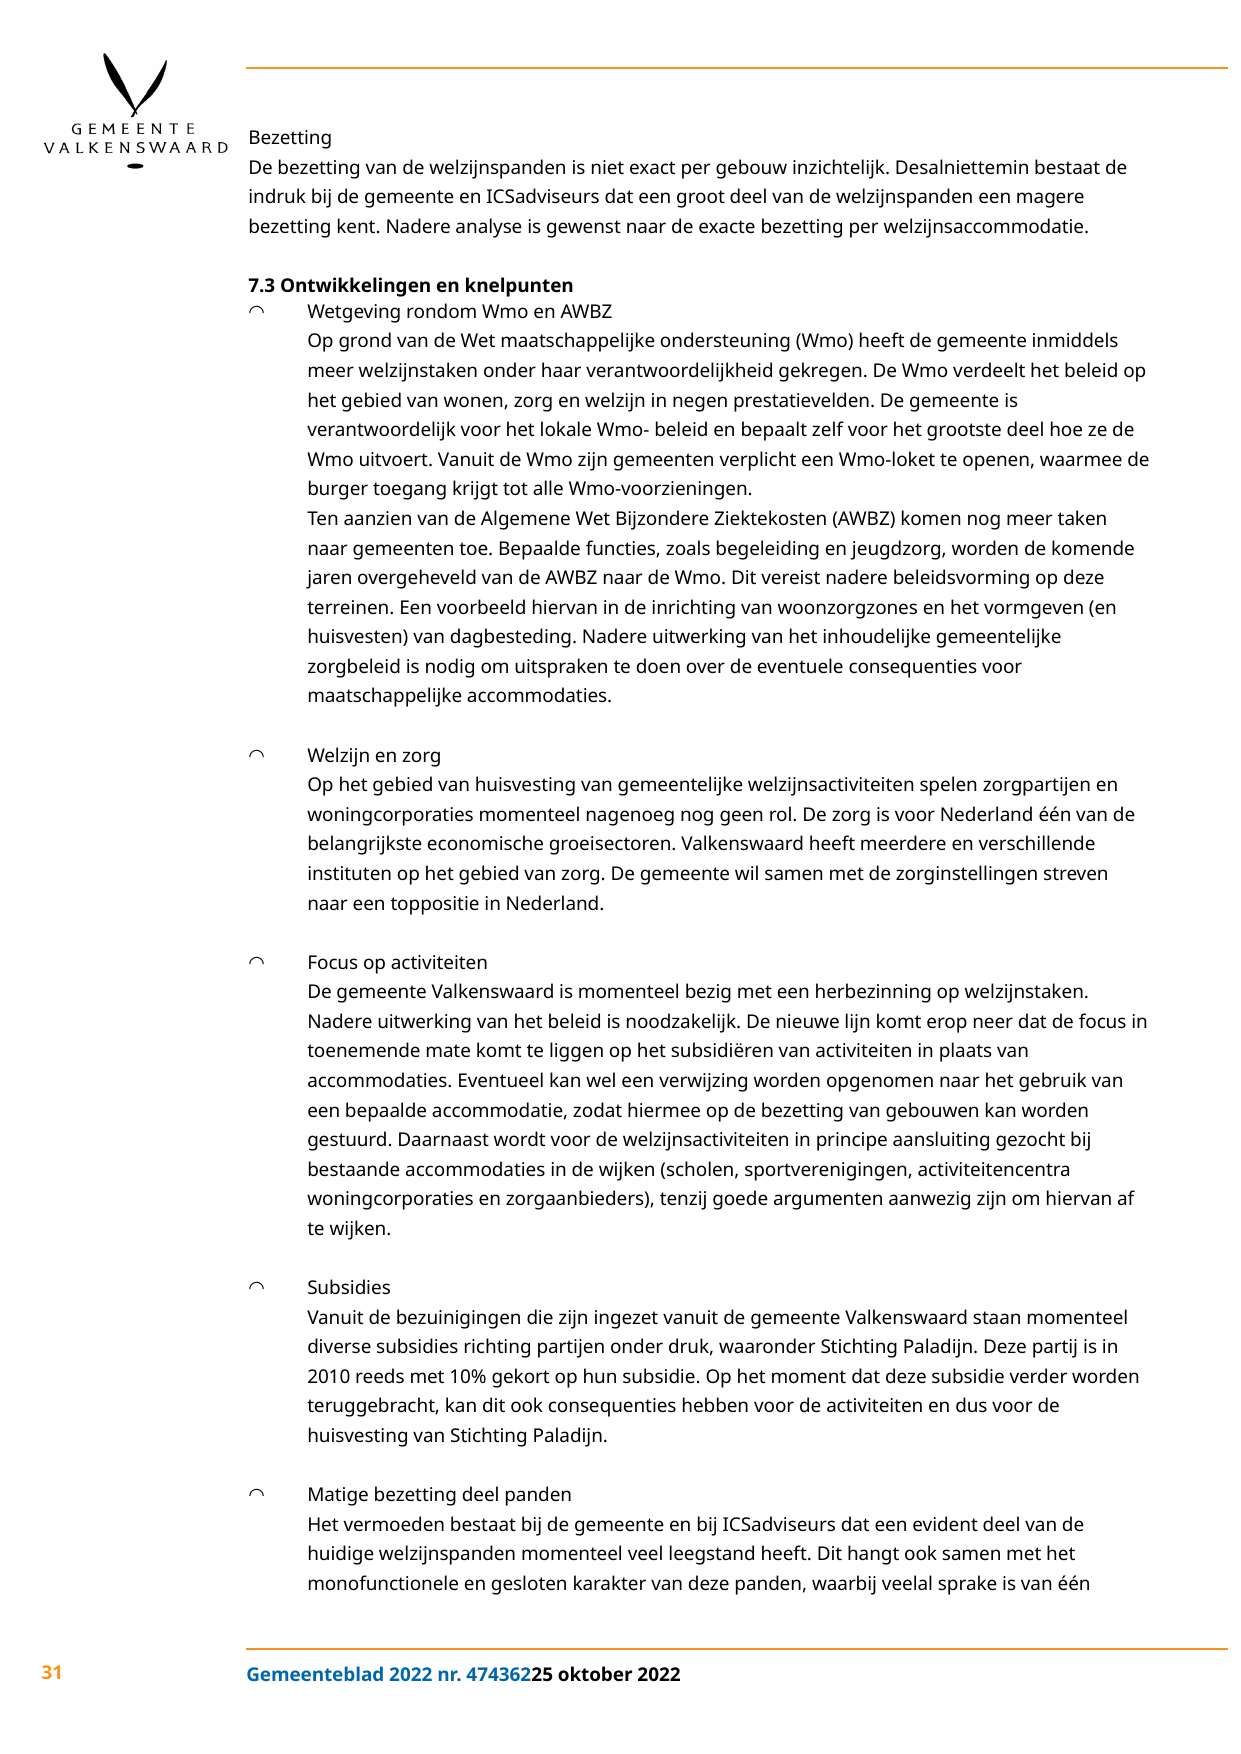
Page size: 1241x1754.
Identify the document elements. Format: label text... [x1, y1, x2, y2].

list Vanuit de bezuinigingen die zijn ingezet vanuit de gemeente Valkenswaard staan momenteel diverse subsidies richting partijen onder druk, waaronder Stichting Paladijn. Deze partij is in 2010 reeds met 10% gekort op hun subsidie. Op het moment dat deze subsidie verder worden teruggebracht, kan dit ook consequenties hebben voor de activiteiten en dus voor de huisvesting van Stichting Paladijn. [248, 1304, 1152, 1448]
picture [41, 47, 231, 172]
text 7.3 Ontwikkelingen en knelpunten [248, 272, 1152, 298]
list Op het gebied van huisvesting van gemeentelijke welzijnsactiviteiten spelen zorgpartijen en woningcorporaties momenteel nagenoeg nog geen rol. De zorg is voor Nederland één van de belangrijkste economische groeisectoren. Valkenswaard heeft meerdere en verschillende instituten op het gebied van zorg. De gemeente wil samen met de zorginstellingen streven naar een toppositie in Nederland. [248, 771, 1152, 915]
list Welzijn en zorg [248, 742, 1152, 767]
list De gemeente Valkenswaard is momenteel bezig met een herbezinning op welzijnstaken. Nadere uitwerking van het beleid is noodzakelijk. De nieuwe lijn komt erop neer dat de focus in toenemende mate komt te liggen op het subsidiëren van activiteiten in plaats van accommodaties. Eventueel kan wel een verwijzing worden opgenomen naar het gebruik van een bepaalde accommodatie, zodat hiermee op de bezetting van gebouwen kan worden gestuurd. Daarnaast wordt voor de welzijnsactiviteiten in principe aansluiting gezocht bij bestaande accommodaties in de wijken (scholen, sportverenigingen, activiteitencentra woningcorporaties en zorgaanbieders), tenzij goede argumenten aanwezig zijn om hiervan af te wijken. [248, 978, 1152, 1241]
list Op grond van de Wet maatschappelijke ondersteuning (Wmo) heeft de gemeente inmiddels meer welzijnstaken onder haar verantwoordelijkheid gekregen. De Wmo verdeelt het beleid op het gebied van wonen, zorg en welzijn in negen prestatievelden. De gemeente is verantwoordelijk voor het lokale Wmo- beleid en bepaalt zelf voor het grootste deel hoe ze de Wmo uitvoert. Vanuit de Wmo zijn gemeenten verplicht een Wmo-loket te openen, waarmee de burger toegang krijgt tot alle Wmo-voorzieningen. [248, 328, 1152, 501]
list Subsidies [248, 1274, 1152, 1300]
list Het vermoeden bestaat bij de gemeente en bij ICSadviseurs dat een evident deel van de huidige welzijnspanden momenteel veel leegstand heeft. Dit hangt ook samen met het monofunctionele en gesloten karakter van deze panden, waarbij veelal sprake is van één [248, 1511, 1152, 1596]
list Focus op activiteiten [248, 949, 1152, 974]
text Bezetting [248, 124, 1152, 150]
list Matige bezetting deel panden [248, 1481, 1152, 1507]
list Wetgeving rondom Wmo en AWBZ [248, 298, 1152, 324]
text De bezetting van de welzijnspanden is niet exact per gebouw inzichtelijk. Desalniettemin bestaat de indruk bij de gemeente en ICSadviseurs dat een groot deel van de welzijnspanden een magere bezetting kent. Nadere analyse is gewenst naar de exacte bezetting per welzijnsaccommodatie. [248, 154, 1152, 239]
list Ten aanzien van de Algemene Wet Bijzondere Ziektekosten (AWBZ) komen nog meer taken naar gemeenten toe. Bepaalde functies, zoals begeleiding en jeugdzorg, worden de komende jaren overgeheveld van de AWBZ naar de Wmo. Dit vereist nadere beleidsvorming op deze terreinen. Een voorbeeld hiervan in de inrichting van woonzorgzones en het vormgeven (en huisvesten) van dagbesteding. Nadere uitwerking van het inhoudelijke gemeentelijke zorgbeleid is nodig om uitspraken te doen over de eventuele consequenties voor maatschappelijke accommodaties. [248, 505, 1152, 708]
